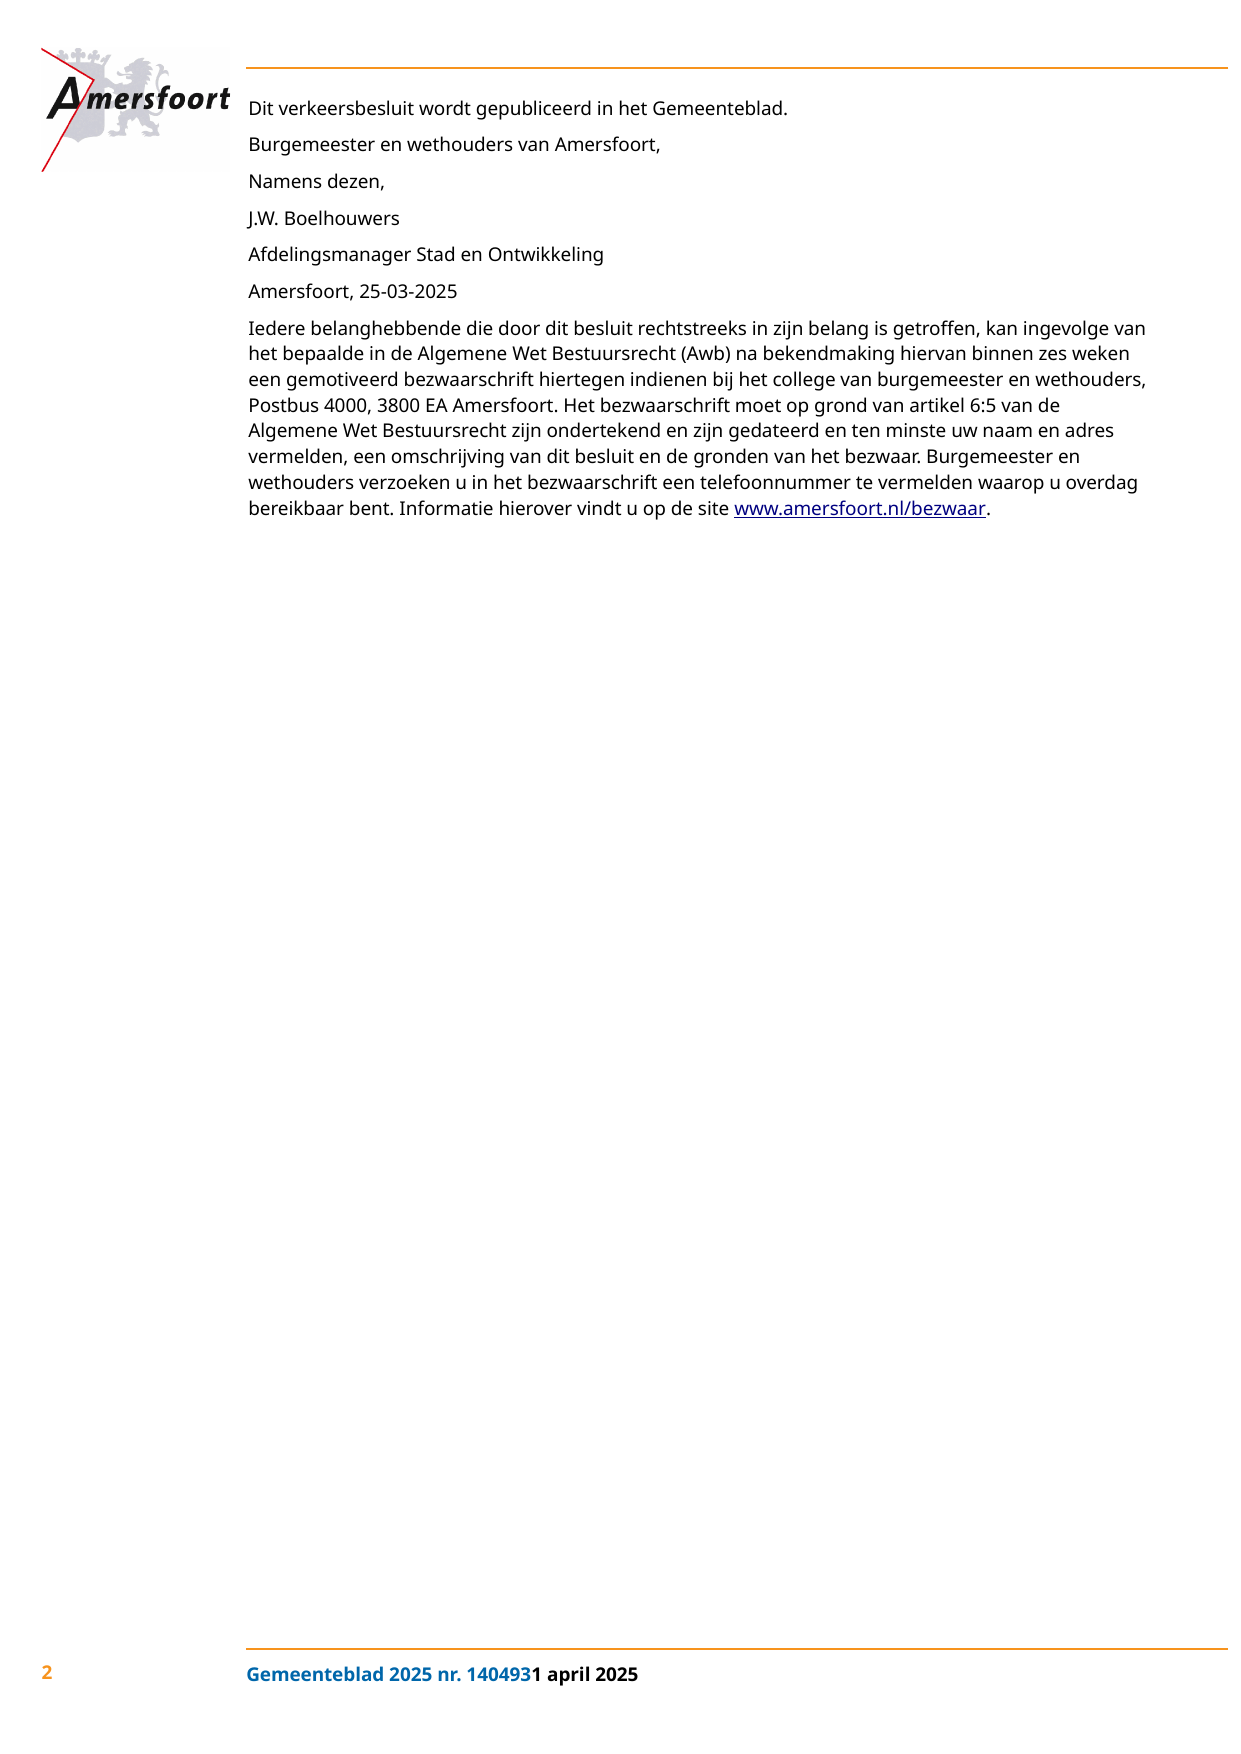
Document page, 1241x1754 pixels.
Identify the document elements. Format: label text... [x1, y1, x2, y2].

text Amersfoort, 25-03-2025 [248, 278, 1152, 304]
text J.W. Boelhouwers [248, 205, 1152, 231]
text Namens dezen, [248, 168, 1152, 194]
picture [41, 47, 231, 172]
text Iedere belanghebbende die door dit besluit rechtstreeks in zijn belang is getroffen, kan ingevolge van het bepaalde in de Algemene Wet Bestuursrecht (Awb) na bekendmaking hiervan binnen zes weken een gemotiveerd bezwaarschrift hiertegen indienen bij het college van burgemeester en wethouders, Postbus 4000, 3800 EA Amersfoort. Het bezwaarschrift moet op grond van artikel 6:5 van de Algemene Wet Bestuursrecht zijn ondertekend en zijn gedateerd en ten minste uw naam en adres vermelden, een omschrijving van dit besluit en de gronden van het bezwaar. Burgemeester en wethouders verzoeken u in het bezwaarschrift een telefoonnummer te vermelden waarop u overdag bereikbaar bent. Informatie hierover vindt u op de site www.amersfoort.nl/bezwaar. [248, 315, 1152, 521]
text Burgemeester en wethouders van Amersfoort, [248, 131, 1152, 157]
text Dit verkeersbesluit wordt gepubliceerd in het Gemeenteblad. [248, 95, 1152, 121]
text Afdelingsmanager Stad en Ontwikkeling [248, 241, 1152, 267]
